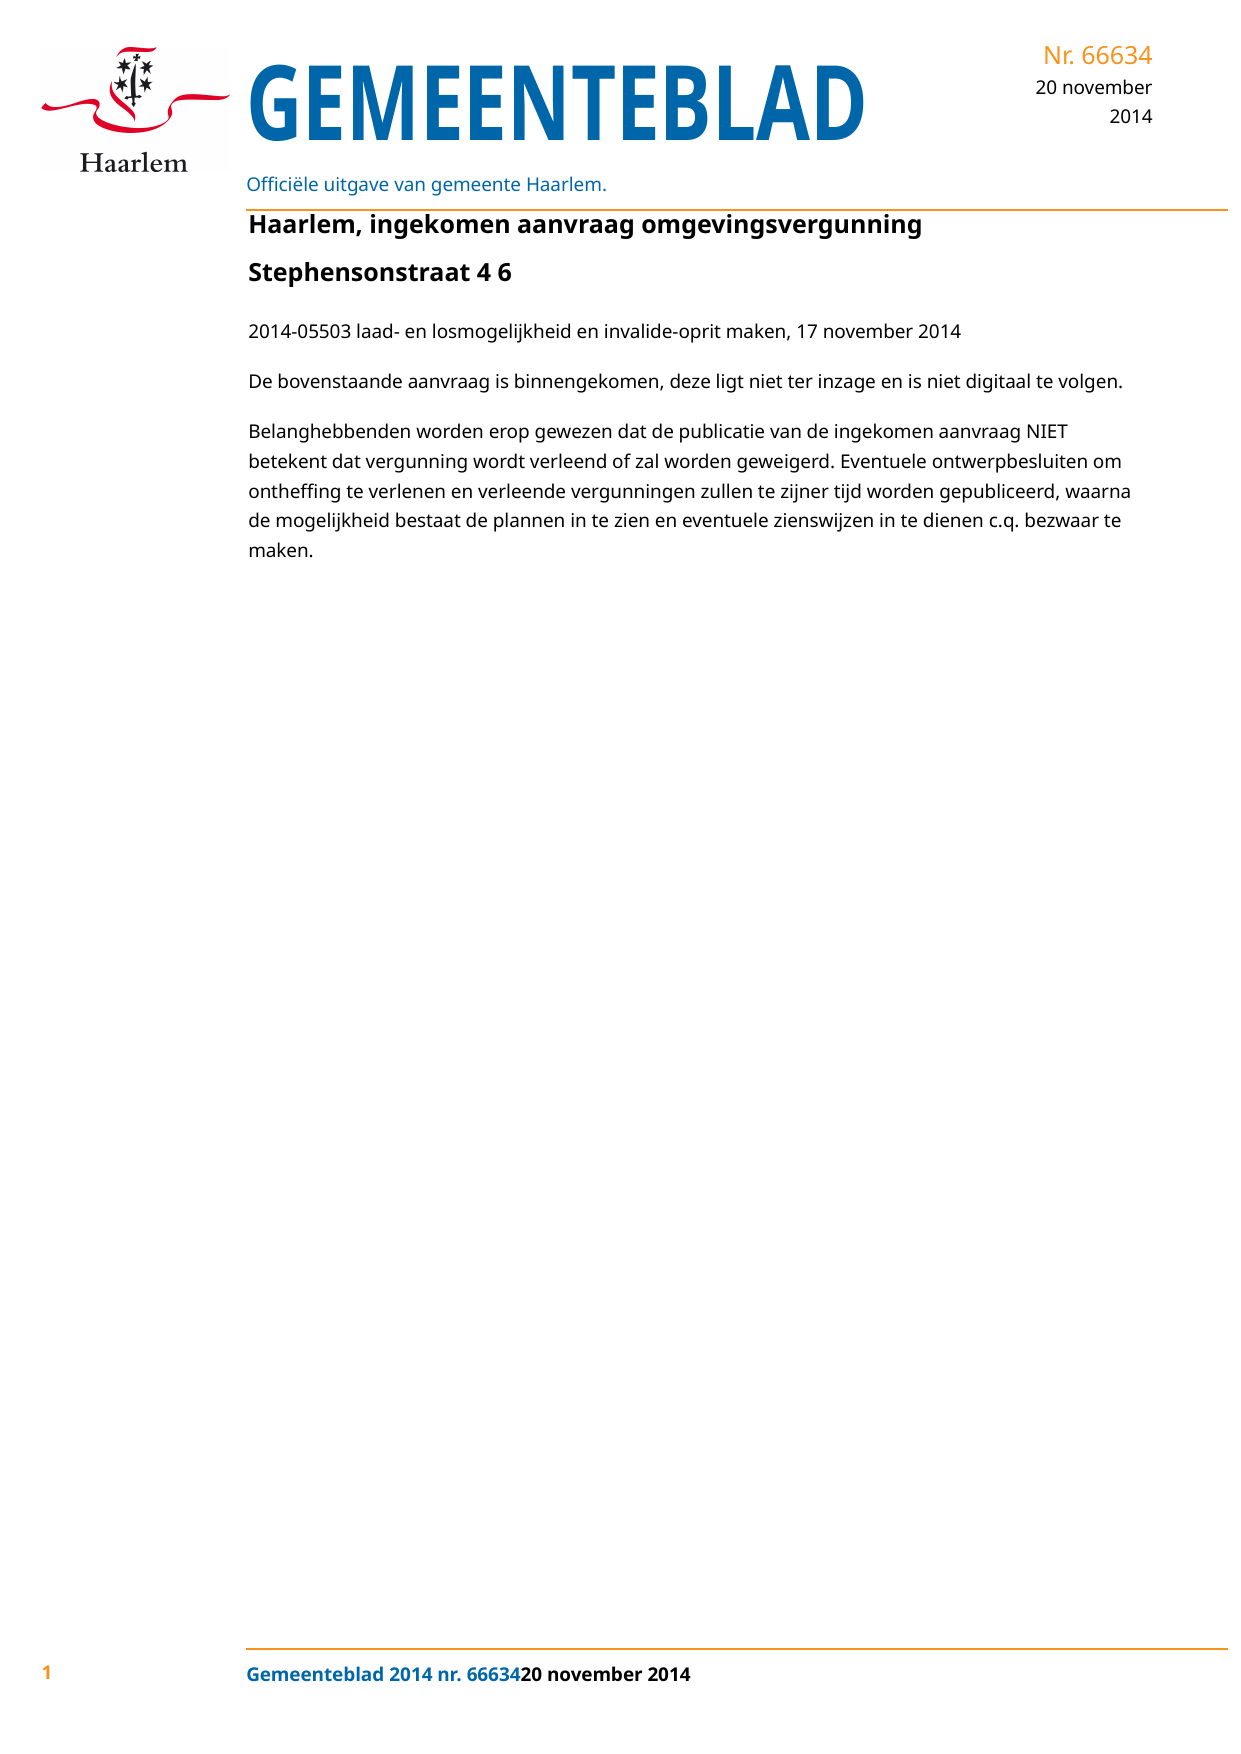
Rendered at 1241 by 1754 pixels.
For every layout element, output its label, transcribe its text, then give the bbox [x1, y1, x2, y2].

text 2014-05503 laad- en losmogelijkheid en invalide-oprit maken, 17 november 2014 [248, 318, 1152, 344]
text Belanghebbenden worden erop gewezen dat de publicatie van de ingekomen aanvraag NIET betekent dat vergunning wordt verleend of zal worden geweigerd. Eventuele ontwerpbesluiten om ontheffing te verlenen en verleende vergunningen zullen te zijner tijd worden gepubliceerd, waarna de mogelijkheid bestaat de plannen in te zien en eventuele zienswijzen in te dienen c.q. bezwaar te maken. [248, 419, 1152, 563]
text Haarlem, ingekomen aanvraag omgevingsvergunning Stephensonstraat 4 6 [248, 211, 1152, 288]
text De bovenstaande aanvraag is binnengekomen, deze ligt niet ter inzage en is niet digitaal te volgen. [248, 368, 1152, 394]
picture [41, 47, 231, 172]
